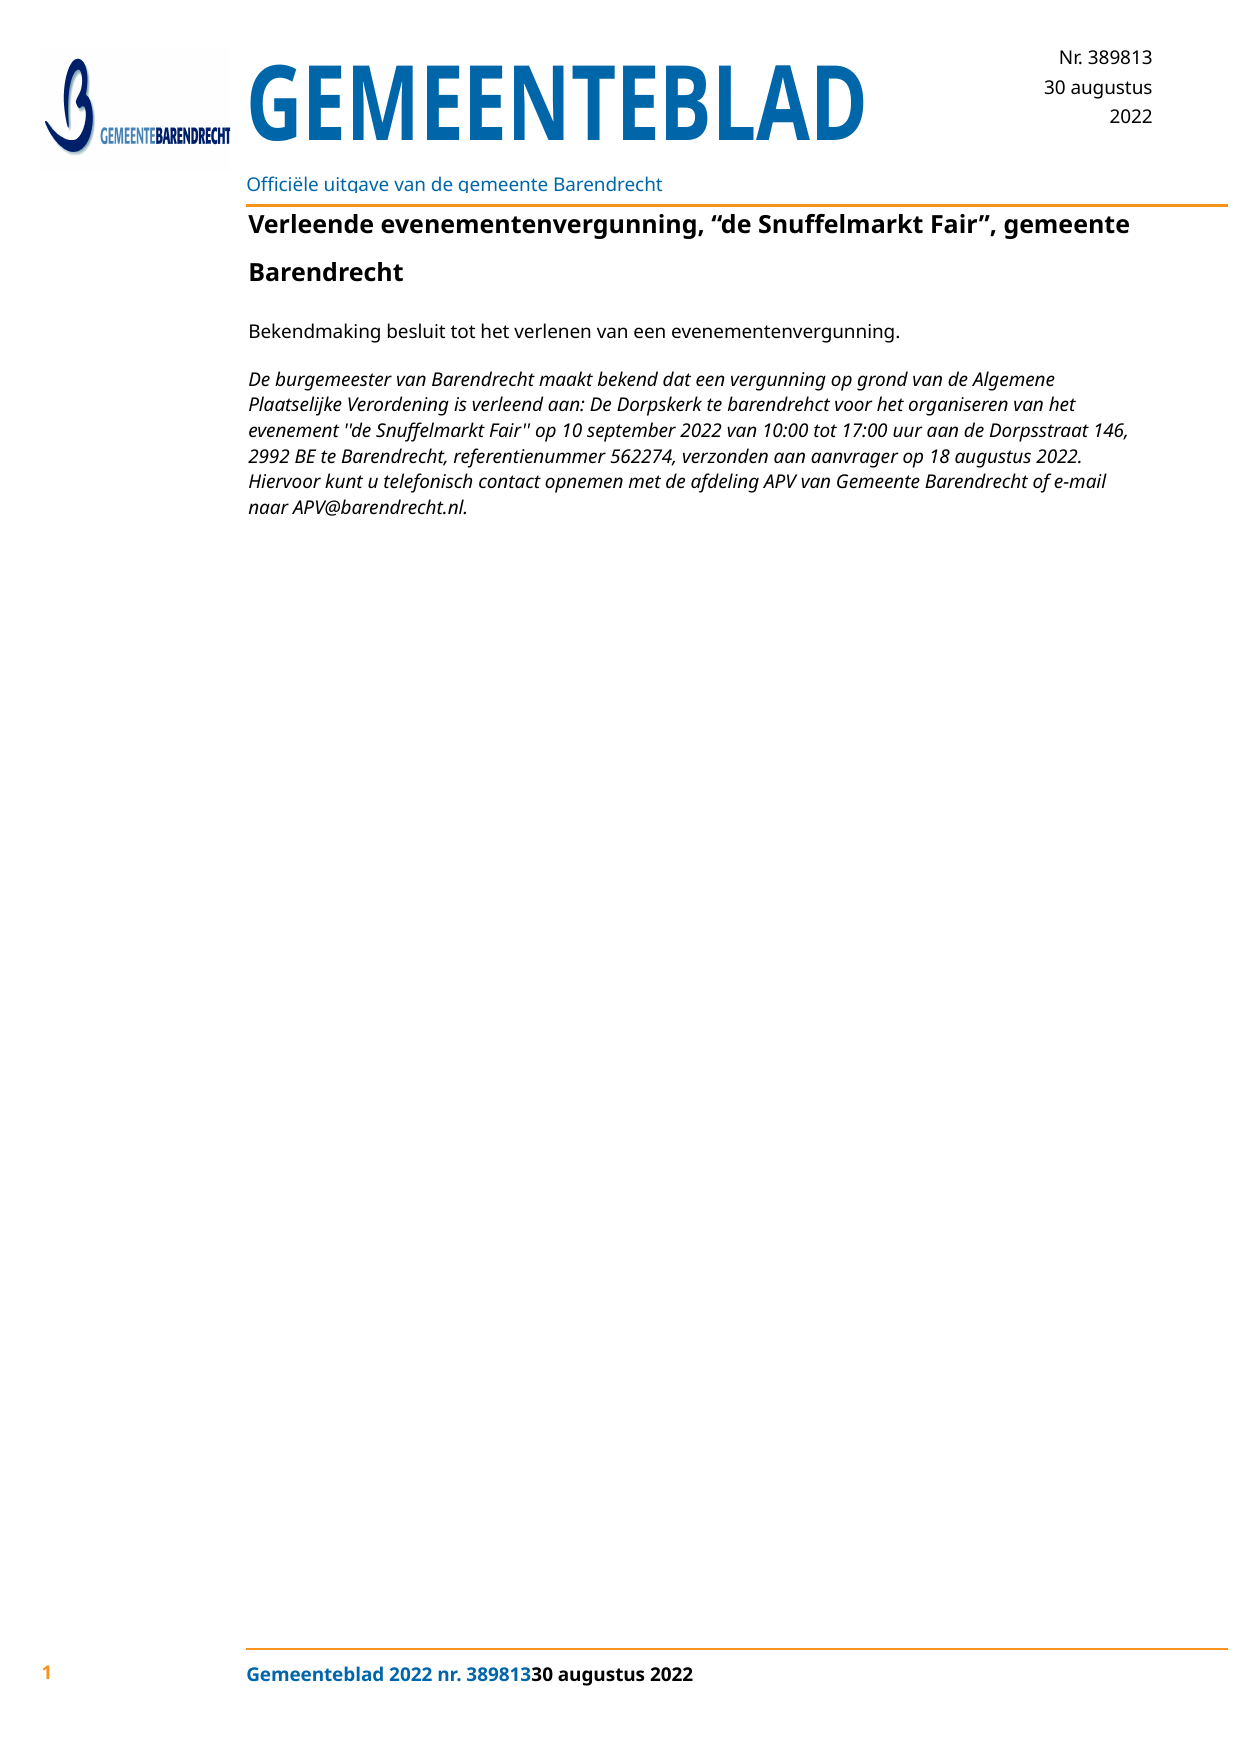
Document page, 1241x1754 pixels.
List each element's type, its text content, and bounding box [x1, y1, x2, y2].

picture [41, 47, 231, 172]
text De burgemeester van Barendrecht maakt bekend dat een vergunning op grond van de Algemene Plaatselijke Verordening is verleend aan: De Dorpskerk te barendrehct voor het organiseren van het evenement ''de Snuffelmarkt Fair'' op 10 september 2022 van 10:00 tot 17:00 uur aan de Dorpsstraat 146, 2992 BE te Barendrecht, referentienummer 562274, verzonden aan aanvrager op 18 augustus 2022. Hiervoor kunt u telefonisch contact opnemen met de afdeling APV van Gemeente Barendrecht of e-mail naar APV@barendrecht.nl. [248, 366, 1152, 520]
text Bekendmaking besluit tot het verlenen van een evenementenvergunning. [248, 318, 1152, 344]
text Verleende evenementenvergunning, “de Snuffelmarkt Fair”, gemeente Barendrecht [248, 207, 1152, 288]
